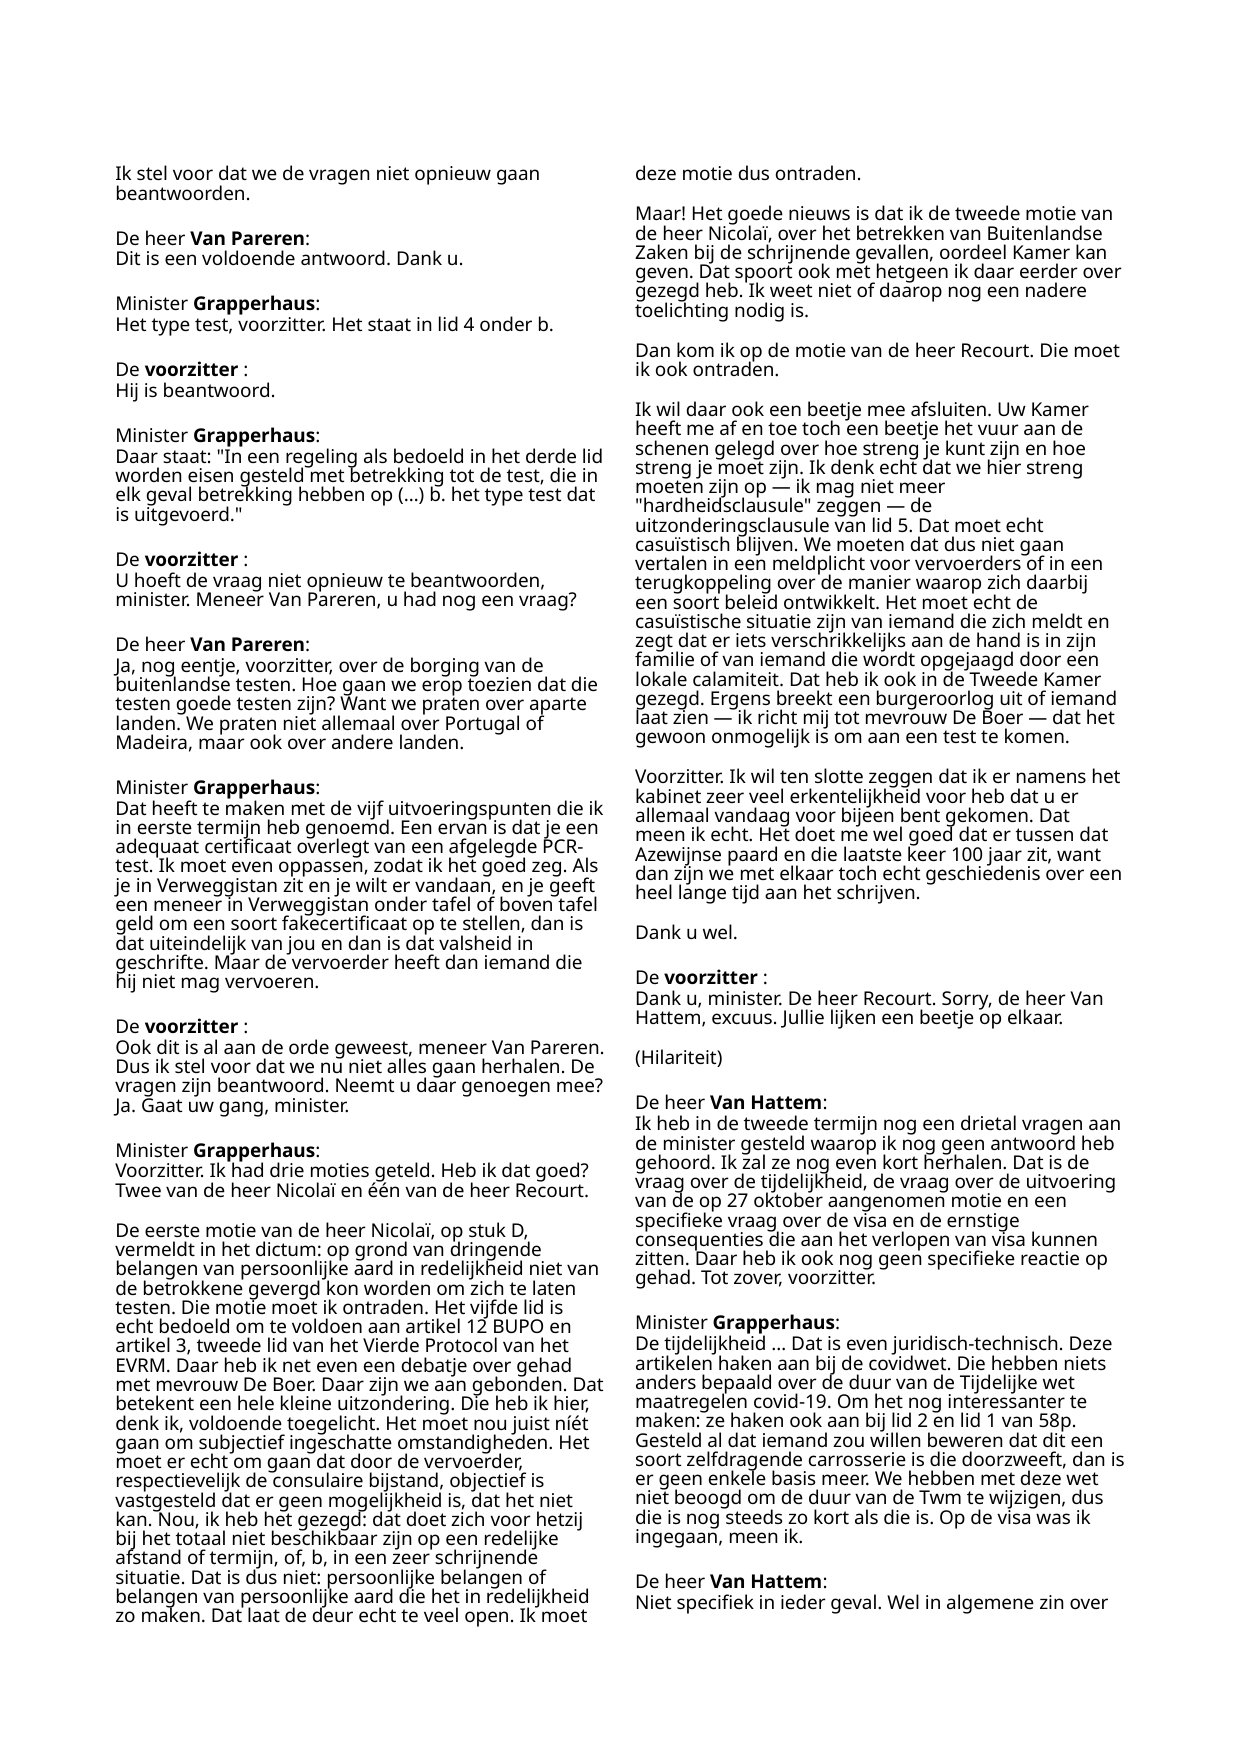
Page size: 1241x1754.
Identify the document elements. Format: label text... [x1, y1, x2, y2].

text Dank u, minister. De heer Recourt. Sorry, de heer Van Hattem, excuus. Jullie lijken een beetje op elkaar. [635, 990, 1125, 1028]
text Minister Grapperhaus: [115, 422, 605, 448]
text Niet specifiek in ieder geval. Wel in algemene zin over [635, 1594, 1125, 1613]
text Daar staat: "In een regeling als bedoeld in het derde lid worden eisen gesteld met betrekking tot de test, die in elk geval betrekking hebben op (…) b. het type test dat is uitgevoerd." [115, 448, 605, 525]
text Hij is beantwoord. [115, 382, 605, 401]
text Voorzitter. Ik had drie moties geteld. Heb ik dat goed? Twee van de heer Nicolaï en één van de heer Recourt. [115, 1162, 605, 1201]
text deze motie dus ontraden. [635, 165, 1125, 184]
text Ook dit is al aan de orde geweest, meneer Van Pareren. Dus ik stel voor dat we nu niet alles gaan herhalen. De vragen zijn beantwoord. Neemt u daar genoegen mee? Ja. Gaat uw gang, minister. [115, 1039, 605, 1116]
text De voorzitter : [635, 964, 1125, 990]
text Ik stel voor dat we de vragen niet opnieuw gaan beantwoorden. [115, 165, 605, 204]
text (Hilariteit) [635, 1049, 1125, 1069]
text Ja, nog eentje, voorzitter, over de borging van de buitenlandse testen. Hoe gaan we erop toezien dat die testen goede testen zijn? Want we praten over aparte landen. We praten niet allemaal over Portugal of Madeira, maar ook over andere landen. [115, 657, 605, 753]
text Dat heeft te maken met de vijf uitvoeringspunten die ik in eerste termijn heb genoemd. Een ervan is dat je een adequaat certificaat overlegt van een afgelegde PCR-test. Ik moet even oppassen, zodat ik het goed zeg. Als je in Verweggistan zit en je wilt er vandaan, en je geeft een meneer in Verweggistan onder tafel of boven tafel geld om een soort fakecertificaat op te stellen, dan is dat uiteindelijk van jou en dan is dat valsheid in geschrifte. Maar de vervoerder heeft dan iemand die hij niet mag vervoeren. [115, 799, 605, 992]
text De voorzitter : [115, 1013, 605, 1039]
text De heer Van Hattem: [635, 1089, 1125, 1115]
text Minister Grapperhaus: [635, 1309, 1125, 1335]
text Voorzitter. Ik wil ten slotte zeggen dat ik er namens het kabinet zeer veel erkentelijkheid voor heb dat u er allemaal vandaag voor bijeen bent gekomen. Dat meen ik echt. Het doet me wel goed dat er tussen dat Azewijnse paard en die laatste keer 100 jaar zit, want dan zijn we met elkaar toch echt geschiedenis over een heel lange tijd aan het schrijven. [635, 768, 1125, 903]
text Ik wil daar ook een beetje mee afsluiten. Uw Kamer heeft me af en toe toch een beetje het vuur aan de schenen gelegd over hoe streng je kunt zijn en hoe streng je moet zijn. Ik denk echt dat we hier streng moeten zijn op — ik mag niet meer "hardheidsclausule" zeggen — de uitzonderingsclausule van lid 5. Dat moet echt casuïstisch blijven. We moeten dat dus niet gaan vertalen in een meldplicht voor vervoerders of in een terugkoppeling over de manier waarop zich daarbij een soort beleid ontwikkelt. Het moet echt de casuïstische situatie zijn van iemand die zich meldt en zegt dat er iets verschrikkelijks aan de hand is in zijn familie of van iemand die wordt opgejaagd door een lokale calamiteit. Dat heb ik ook in de Tweede Kamer gezegd. Ergens breekt een burgeroorlog uit of iemand laat zien — ik richt mij tot mevrouw De Boer — dat het gewoon onmogelijk is om aan een test te komen. [635, 401, 1125, 748]
text Dan kom ik op de motie van de heer Recourt. Die moet ik ook ontraden. [635, 342, 1125, 380]
text De voorzitter : [115, 356, 605, 382]
text Het type test, voorzitter. Het staat in lid 4 onder b. [115, 316, 605, 336]
text De tijdelijkheid … Dat is even juridisch-technisch. Deze artikelen haken aan bij de covidwet. Die hebben niets anders bepaald over de duur van de Tijdelijke wet maatregelen covid-19. Om het nog interessanter te maken: ze haken ook aan bij lid 2 en lid 1 van 58p. Gesteld al dat iemand zou willen beweren dat dit een soort zelfdragende carrosserie is die doorzweeft, dan is er geen enkele basis meer. We hebben met deze wet niet beoogd om de duur van de Twm te wijzigen, dus die is nog steeds zo kort als die is. Op de visa was ik ingegaan, meen ik. [635, 1335, 1125, 1547]
text Minister Grapperhaus: [115, 1137, 605, 1162]
text Minister Grapperhaus: [115, 774, 605, 799]
text De voorzitter : [115, 546, 605, 572]
text Maar! Het goede nieuws is dat ik de tweede motie van de heer Nicolaï, over het betrekken van Buitenlandse Zaken bij de schrijnende gevallen, oordeel Kamer kan geven. Dat spoort ook met hetgeen ik daar eerder over gezegd heb. Ik weet niet of daarop nog een nadere toelichting nodig is. [635, 205, 1125, 321]
text De heer Van Hattem: [635, 1568, 1125, 1594]
text Minister Grapperhaus: [115, 291, 605, 316]
text De eerste motie van de heer Nicolaï, op stuk D, vermeldt in het dictum: op grond van dringende belangen van persoonlijke aard in redelijkheid niet van de betrokkene gevergd kon worden om zich te laten testen. Die motie moet ik ontraden. Het vijfde lid is echt bedoeld om te voldoen aan artikel 12 BUPO en artikel 3, tweede lid van het Vierde Protocol van het EVRM. Daar heb ik net even een debatje over gehad met mevrouw De Boer. Daar zijn we aan gebonden. Dat betekent een hele kleine uitzondering. Die heb ik hier, denk ik, voldoende toegelicht. Het moet nou juist níét gaan om subjectief ingeschatte omstandigheden. Het moet er echt om gaan dat door de vervoerder, respectievelijk de consulaire bijstand, objectief is vastgesteld dat er geen mogelijkheid is, dat het niet kan. Nou, ik heb het gezegd: dat doet zich voor hetzij bij het totaal niet beschikbaar zijn op een redelijke afstand of termijn, of, b, in een zeer schrijnende situatie. Dat is dus niet: persoonlijke belangen of belangen van persoonlijke aard die het in redelijkheid zo maken. Dat laat de deur echt te veel open. Ik moet [115, 1222, 605, 1626]
text Ik heb in de tweede termijn nog een drietal vragen aan de minister gesteld waarop ik nog geen antwoord heb gehoord. Ik zal ze nog even kort herhalen. Dat is de vraag over de tijdelijkheid, de vraag over de uitvoering van de op 27 oktober aangenomen motie en een specifieke vraag over de visa en de ernstige consequenties die aan het verlopen van visa kunnen zitten. Daar heb ik ook nog geen specifieke reactie op gehad. Tot zover, voorzitter. [635, 1115, 1125, 1289]
text U hoeft de vraag niet opnieuw te beantwoorden, minister. Meneer Van Pareren, u had nog een vraag? [115, 572, 605, 610]
text De heer Van Pareren: [115, 225, 605, 250]
text De heer Van Pareren: [115, 631, 605, 657]
text Dank u wel. [635, 924, 1125, 943]
text Dit is een voldoende antwoord. Dank u. [115, 250, 605, 270]
